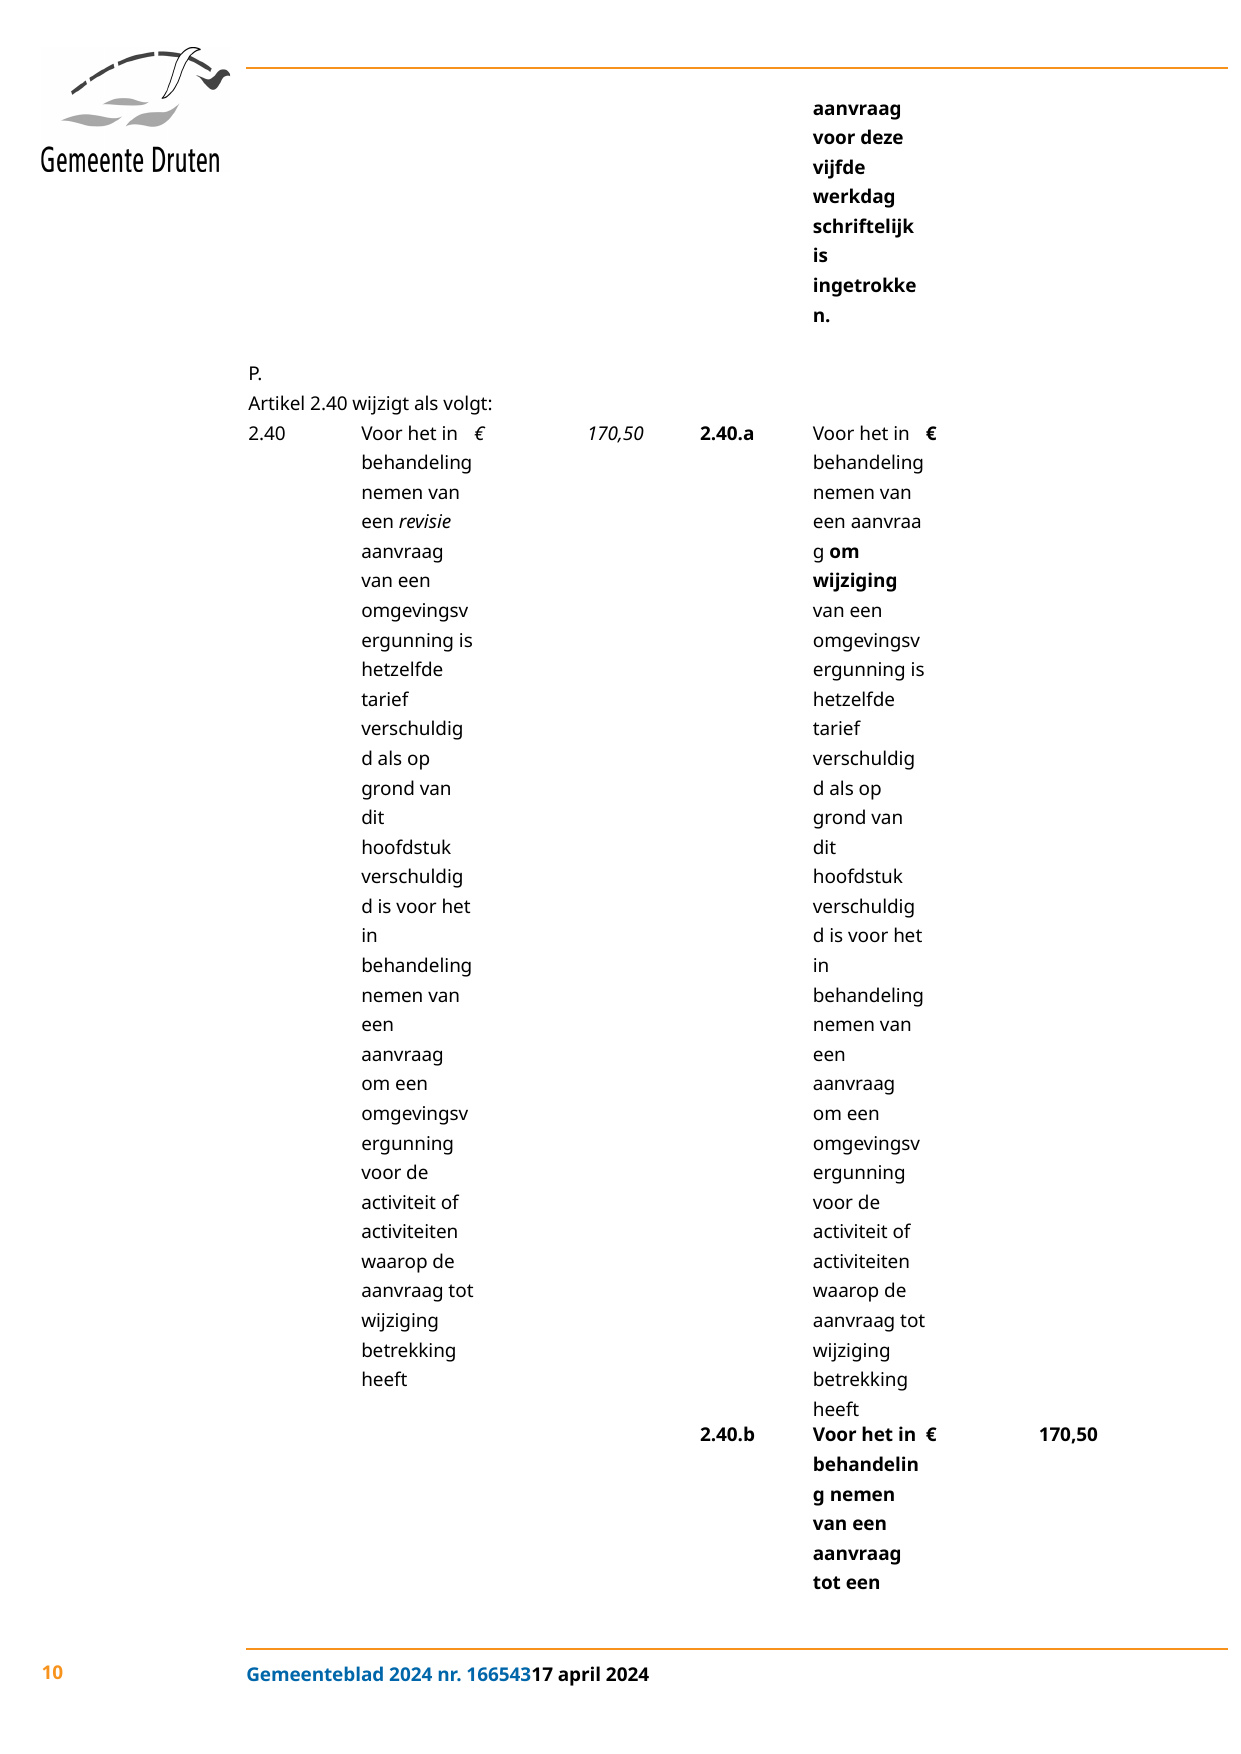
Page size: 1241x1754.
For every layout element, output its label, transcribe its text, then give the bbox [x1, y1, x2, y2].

table_header [1039, 420, 1152, 1422]
table_cell [587, 1422, 700, 1595]
table_cell [474, 1422, 587, 1595]
table_cell [248, 1422, 361, 1595]
table_cell Voor het in behandeling nemen van een aanvraag tot een [813, 1422, 926, 1595]
table_header [700, 95, 813, 328]
table_header [587, 95, 700, 328]
table_header aanvraag voor deze vijfde werkdag schriftelijk is ingetrokken. [813, 95, 926, 328]
table_header [248, 95, 361, 328]
table_header € [926, 420, 1038, 1422]
table_header 2.40 [248, 420, 361, 1422]
table_cell 170,50 [1039, 1422, 1152, 1595]
table_header 170,50 [587, 420, 700, 1422]
table_cell [361, 1422, 474, 1595]
table_header [474, 95, 587, 328]
picture [41, 47, 231, 172]
table_header Voor het in behandeling nemen van een revisie aanvraag van een omgevingsvergunning is hetzelfde tarief verschuldigd als op grond van dit hoofdstuk verschuldigd is voor het in behandeling nemen van een aanvraag om een omgevingsvergunning voor de activiteit of activiteiten waarop de aanvraag tot wijziging betrekking heeft [361, 420, 474, 1422]
text P. [248, 360, 1152, 386]
table_header [1039, 95, 1152, 328]
text Artikel 2.40 wijzigt als volgt: [248, 390, 1152, 416]
table_cell € [926, 1422, 1038, 1595]
table_header € [474, 420, 587, 1422]
table_header 2.40.a [700, 420, 813, 1422]
table_header [926, 95, 1038, 328]
table_header Voor het in behandeling nemen van een aanvraag om wijziging van een omgevingsvergunning is hetzelfde tarief verschuldigd als op grond van dit hoofdstuk verschuldigd is voor het in behandeling nemen van een aanvraag om een omgevingsvergunning voor de activiteit of activiteiten waarop de aanvraag tot wijziging betrekking heeft [813, 420, 926, 1422]
table_cell 2.40.b [700, 1422, 813, 1595]
table_header [361, 95, 474, 328]
